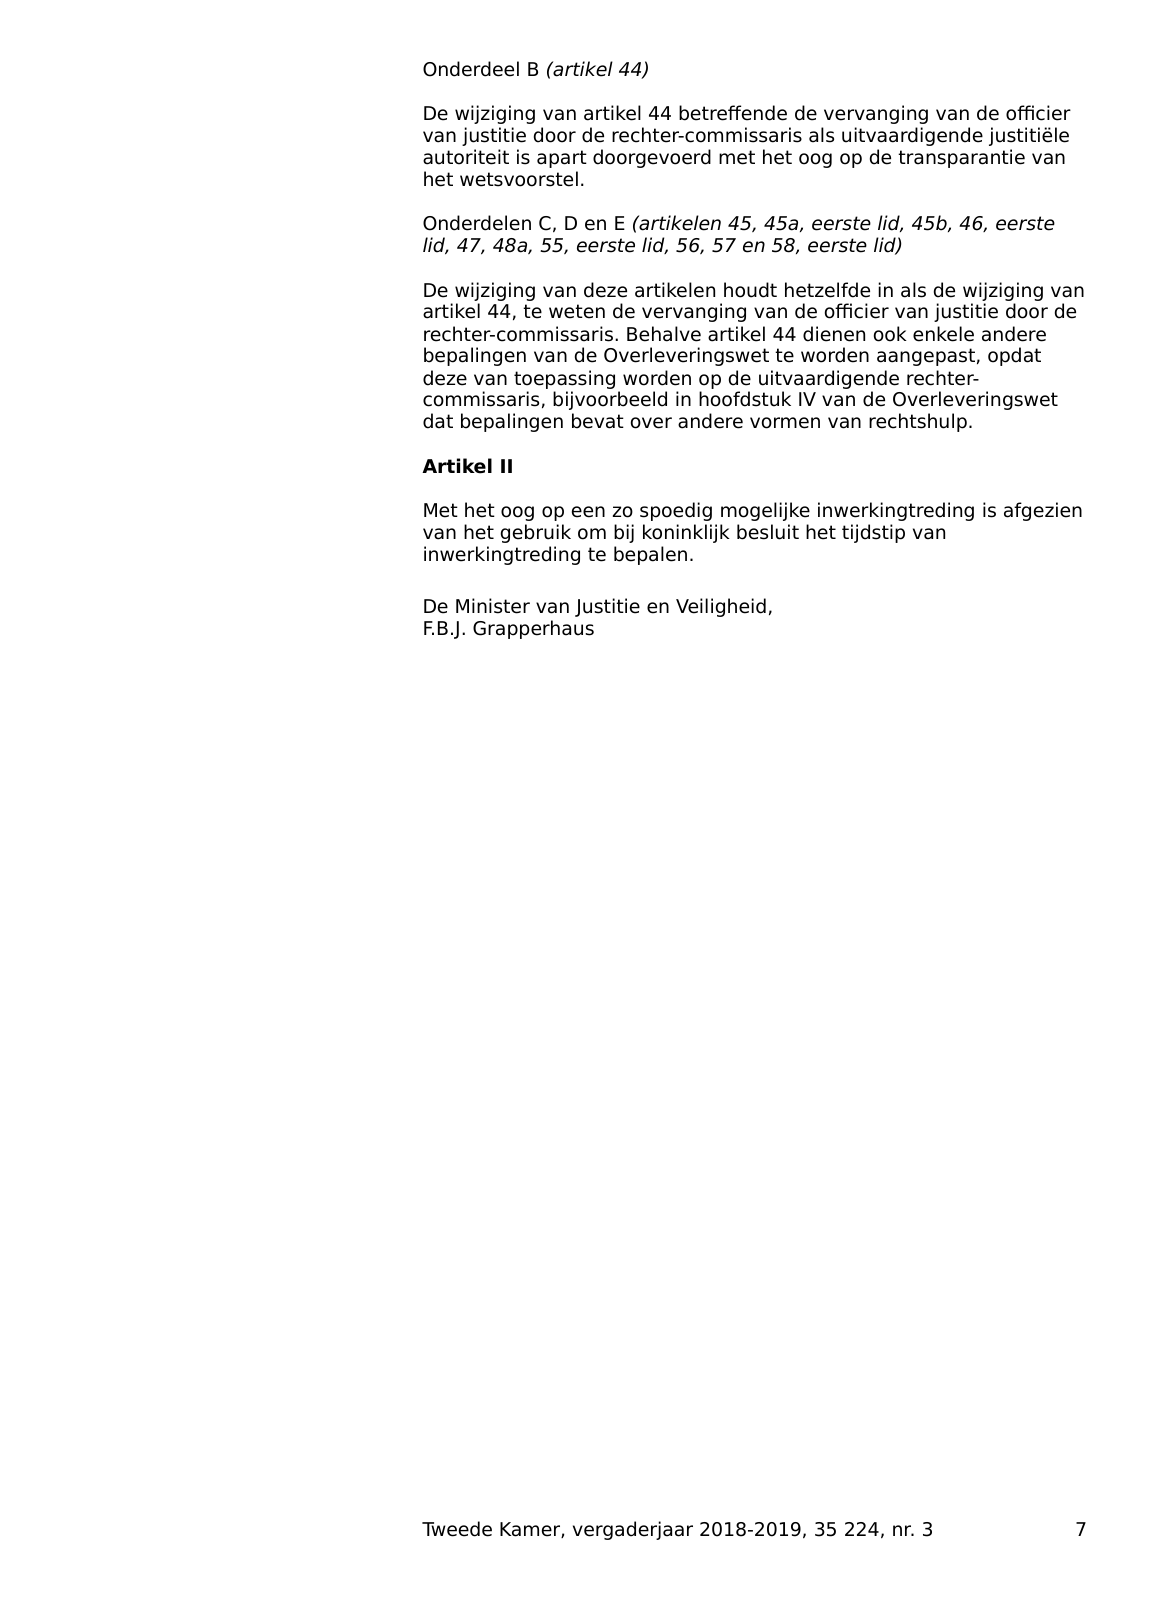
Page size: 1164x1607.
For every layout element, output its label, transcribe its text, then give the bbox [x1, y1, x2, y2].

subtitle Onderdelen C, D en E (artikelen 45, 45a, eerste lid, 45b, 46, eerste lid, 47, 48a, 55, eerste lid, 56, 57 en 58, eerste lid) [422, 213, 1087, 257]
text De wijziging van deze artikelen houdt hetzelfde in als de wijziging van artikel 44, te weten de vervanging van de officier van justitie door de rechter-commissaris. Behalve artikel 44 dienen ook enkele andere bepalingen van de Overleveringswet te worden aangepast, opdat deze van toepassing worden op de uitvaardigende rechter-commissaris, bijvoorbeeld in hoofdstuk IV van de Overleveringswet dat bepalingen bevat over andere vormen van rechtshulp. [422, 279, 1087, 433]
subtitle Onderdeel B (artikel 44) [422, 59, 1087, 81]
text De Minister van Justitie en Veiligheid, F.B.J. Grapperhaus [422, 596, 1087, 639]
text De wijziging van artikel 44 betreffende de vervanging van de officier van justitie door de rechter-commissaris als uitvaardigende justitiële autoriteit is apart doorgevoerd met het oog op de transparantie van het wetsvoorstel. [422, 103, 1087, 191]
text Met het oog op een zo spoedig mogelijke inwerkingtreding is afgezien van het gebruik om bij koninklijk besluit het tijdstip van inwerkingtreding te bepalen. [422, 500, 1087, 566]
subtitle Artikel II [422, 456, 1087, 477]
